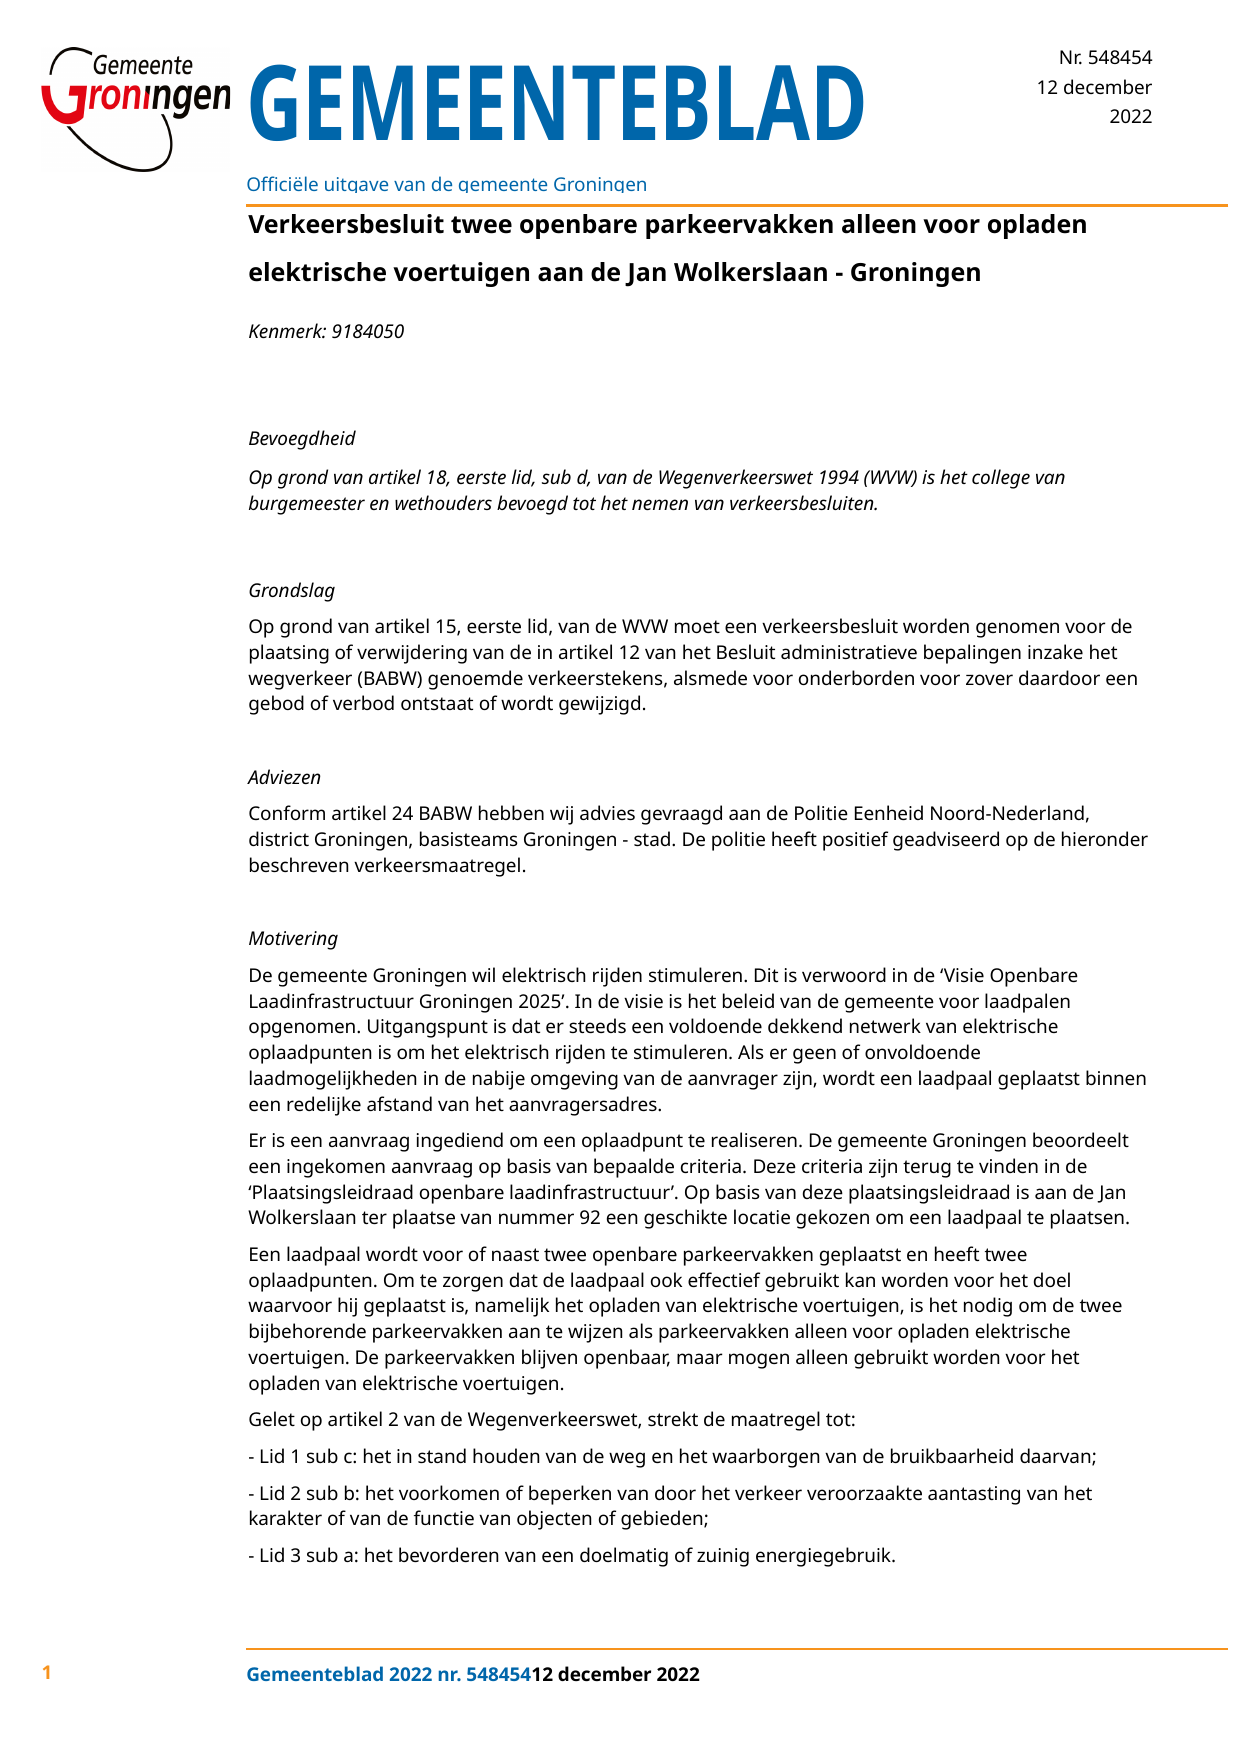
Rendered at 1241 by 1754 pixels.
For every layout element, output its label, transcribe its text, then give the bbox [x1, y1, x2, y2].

text Conform artikel 24 BABW hebben wij advies gevraagd aan de Politie Eenheid Noord-Nederland, district Groningen, basisteams Groningen - stad. De politie heeft positief geadviseerd op de hieronder beschreven verkeersmaatregel. [248, 801, 1152, 878]
text - Lid 1 sub c: het in stand houden van de weg en het waarborgen van de bruikbaarheid daarvan; [248, 1443, 1152, 1469]
text Er is een aanvraag ingediend om een oplaadpunt te realiseren. De gemeente Groningen beoordeelt een ingekomen aanvraag op basis van bepaalde criteria. Deze criteria zijn terug te vinden in de ‘Plaatsingsleidraad openbare laadinfrastructuur’. Op basis van deze plaatsingsleidraad is aan de Jan Wolkerslaan ter plaatse van nummer 92 een geschikte locatie gekozen om een laadpaal te plaatsen. [248, 1127, 1152, 1230]
text Gelet op artikel 2 van de Wegenverkeerswet, strekt de maatregel tot: [248, 1407, 1152, 1432]
text Verkeersbesluit twee openbare parkeervakken alleen voor opladen elektrische voertuigen aan de Jan Wolkerslaan - Groningen [248, 207, 1152, 288]
text Motivering [248, 925, 1152, 951]
text De gemeente Groningen wil elektrisch rijden stimuleren. Dit is verwoord in de ‘Visie Openbare Laadinfrastructuur Groningen 2025’. In de visie is het beleid van de gemeente voor laadpalen opgenomen. Uitgangspunt is dat er steeds een voldoende dekkend netwerk van elektrische oplaadpunten is om het elektrisch rijden te stimuleren. Als er geen of onvoldoende laadmogelijkheden in de nabije omgeving van de aanvrager zijn, wordt een laadpaal geplaatst binnen een redelijke afstand van het aanvragersadres. [248, 962, 1152, 1116]
text Een laadpaal wordt voor of naast twee openbare parkeervakken geplaatst en heeft twee oplaadpunten. Om te zorgen dat de laadpaal ook effectief gebruikt kan worden voor het doel waarvoor hij geplaatst is, namelijk het opladen van elektrische voertuigen, is het nodig om de twee bijbehorende parkeervakken aan te wijzen als parkeervakken alleen voor opladen elektrische voertuigen. De parkeervakken blijven openbaar, maar mogen alleen gebruikt worden voor het opladen van elektrische voertuigen. [248, 1241, 1152, 1396]
text Op grond van artikel 15, eerste lid, van de WVW moet een verkeersbesluit worden genomen voor de plaatsing of verwijdering van de in artikel 12 van het Besluit administratieve bepalingen inzake het wegverkeer (BABW) genoemde verkeerstekens, alsmede voor onderborden voor zover daardoor een gebod of verbod ontstaat of wordt gewijzigd. [248, 613, 1152, 716]
text Bevoegdheid [248, 425, 1152, 451]
text - Lid 2 sub b: het voorkomen of beperken van door het verkeer veroorzaakte aantasting van het karakter of van de functie van objecten of gebieden; [248, 1480, 1152, 1531]
text - Lid 3 sub a: het bevorderen van een doelmatig of zuinig energiegebruik. [248, 1542, 1152, 1568]
text Op grond van artikel 18, eerste lid, sub d, van de Wegenverkeerswet 1994 (WVW) is het college van burgemeester en wethouders bevoegd tot het nemen van verkeersbesluiten. [248, 464, 1152, 516]
text Kenmerk: 9184050 [248, 318, 1152, 344]
text Grondslag [248, 577, 1152, 602]
picture [41, 47, 231, 172]
text Adviezen [248, 764, 1152, 790]
